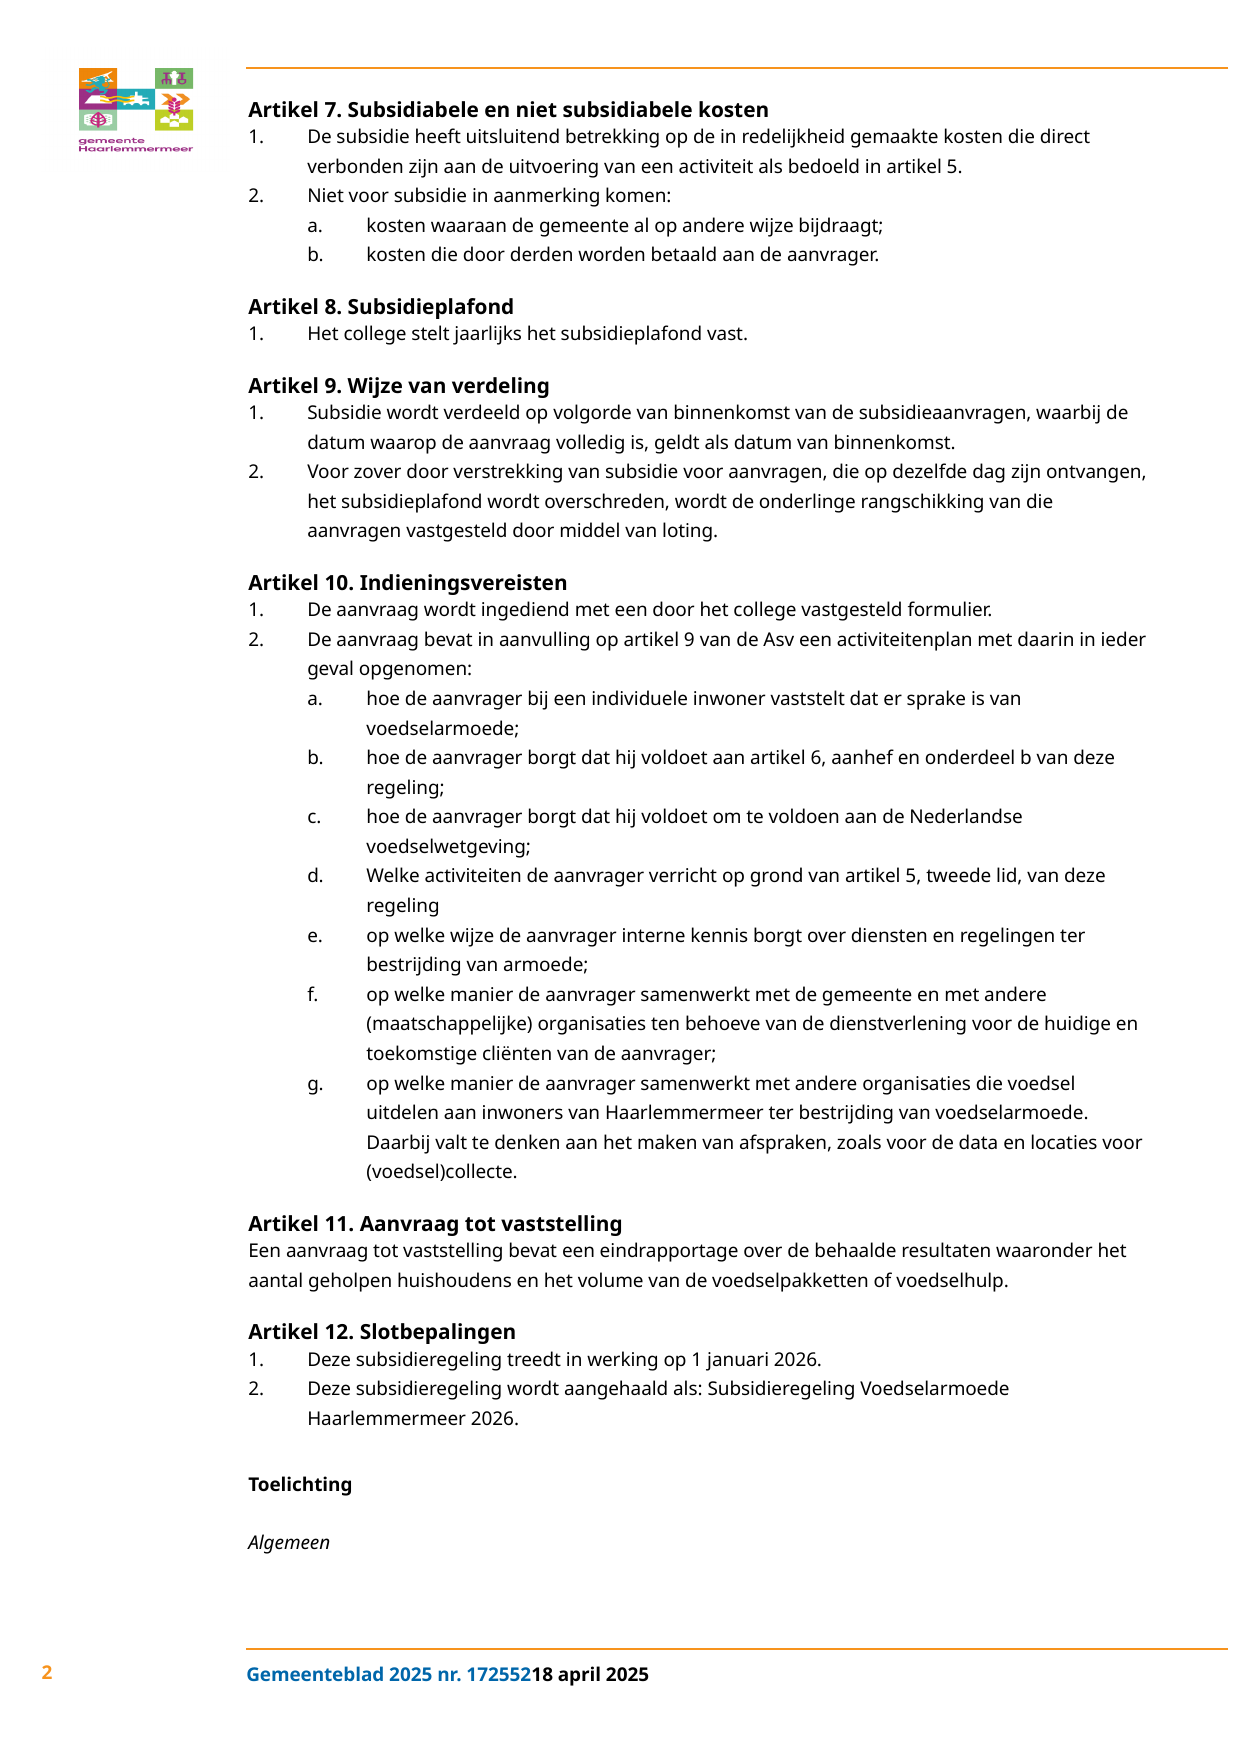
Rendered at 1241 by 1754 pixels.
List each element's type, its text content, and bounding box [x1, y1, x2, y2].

text Artikel 11. Aanvraag tot vaststelling [248, 1209, 1152, 1237]
list Subsidie wordt verdeeld op volgorde van binnenkomst van de subsidieaanvragen, waarbij de datum waarop de aanvraag volledig is, geldt als datum van binnenkomst. [248, 399, 1152, 454]
text Artikel 7. Subsidiabele en niet subsidiabele kosten [248, 95, 1152, 123]
list kosten die door derden worden betaald aan de aanvrager. [307, 242, 1152, 267]
text Toelichting [248, 1460, 1152, 1500]
list De aanvraag bevat in aanvulling op artikel 9 van de Asv een activiteitenplan met daarin in ieder geval opgenomen: [248, 626, 1152, 681]
text Een aanvraag tot vaststelling bevat een eindrapportage over de behaalde resultaten waaronder het aantal geholpen huishoudens en het volume van de voedselpakketten of voedselhulp. [248, 1237, 1152, 1293]
list op welke wijze de aanvrager interne kennis borgt over diensten en regelingen ter bestrijding van armoede; [307, 922, 1152, 977]
text Artikel 9. Wijze van verdeling [248, 371, 1152, 399]
list Voor zover door verstrekking van subsidie voor aanvragen, die op dezelfde dag zijn ontvangen, het subsidieplafond wordt overschreden, wordt de onderlinge rangschikking van die aanvragen vastgesteld door middel van loting. [248, 458, 1152, 543]
list hoe de aanvrager bij een individuele inwoner vaststelt dat er sprake is van voedselarmoede; [307, 685, 1152, 741]
text Artikel 12. Slotbepalingen [248, 1317, 1152, 1346]
list Deze subsidieregeling wordt aangehaald als: Subsidieregeling Voedselarmoede Haarlemmermeer 2026. [248, 1375, 1152, 1431]
list Het college stelt jaarlijks het subsidieplafond vast. [248, 320, 1152, 346]
text Artikel 10. Indieningsvereisten [248, 568, 1152, 596]
text Algemeen [248, 1529, 1152, 1555]
picture [41, 47, 231, 172]
list hoe de aanvrager borgt dat hij voldoet om te voldoen aan de Nederlandse voedselwetgeving; [307, 803, 1152, 859]
list op welke manier de aanvrager samenwerkt met andere organisaties die voedsel uitdelen aan inwoners van Haarlemmermeer ter bestrijding van voedselarmoede. Daarbij valt te denken aan het maken van afspraken, zoals voor de data en locaties voor (voedsel)collecte. [307, 1070, 1152, 1184]
list De aanvraag wordt ingediend met een door het college vastgesteld formulier. [248, 596, 1152, 622]
list Niet voor subsidie in aanmerking komen: [248, 182, 1152, 208]
list kosten waaraan de gemeente al op andere wijze bijdraagt; [307, 212, 1152, 238]
text Artikel 8. Subsidieplafond [248, 292, 1152, 320]
list Deze subsidieregeling treedt in werking op 1 januari 2026. [248, 1346, 1152, 1372]
list op welke manier de aanvrager samenwerkt met de gemeente en met andere (maatschappelijke) organisaties ten behoeve van de dienstverlening voor de huidige en toekomstige cliënten van de aanvrager; [307, 981, 1152, 1066]
list hoe de aanvrager borgt dat hij voldoet aan artikel 6, aanhef en onderdeel b van deze regeling; [307, 744, 1152, 800]
list De subsidie heeft uitsluitend betrekking op de in redelijkheid gemaakte kosten die direct verbonden zijn aan de uitvoering van een activiteit als bedoeld in artikel 5. [248, 123, 1152, 178]
list Welke activiteiten de aanvrager verricht op grond van artikel 5, tweede lid, van deze regeling [307, 863, 1152, 918]
